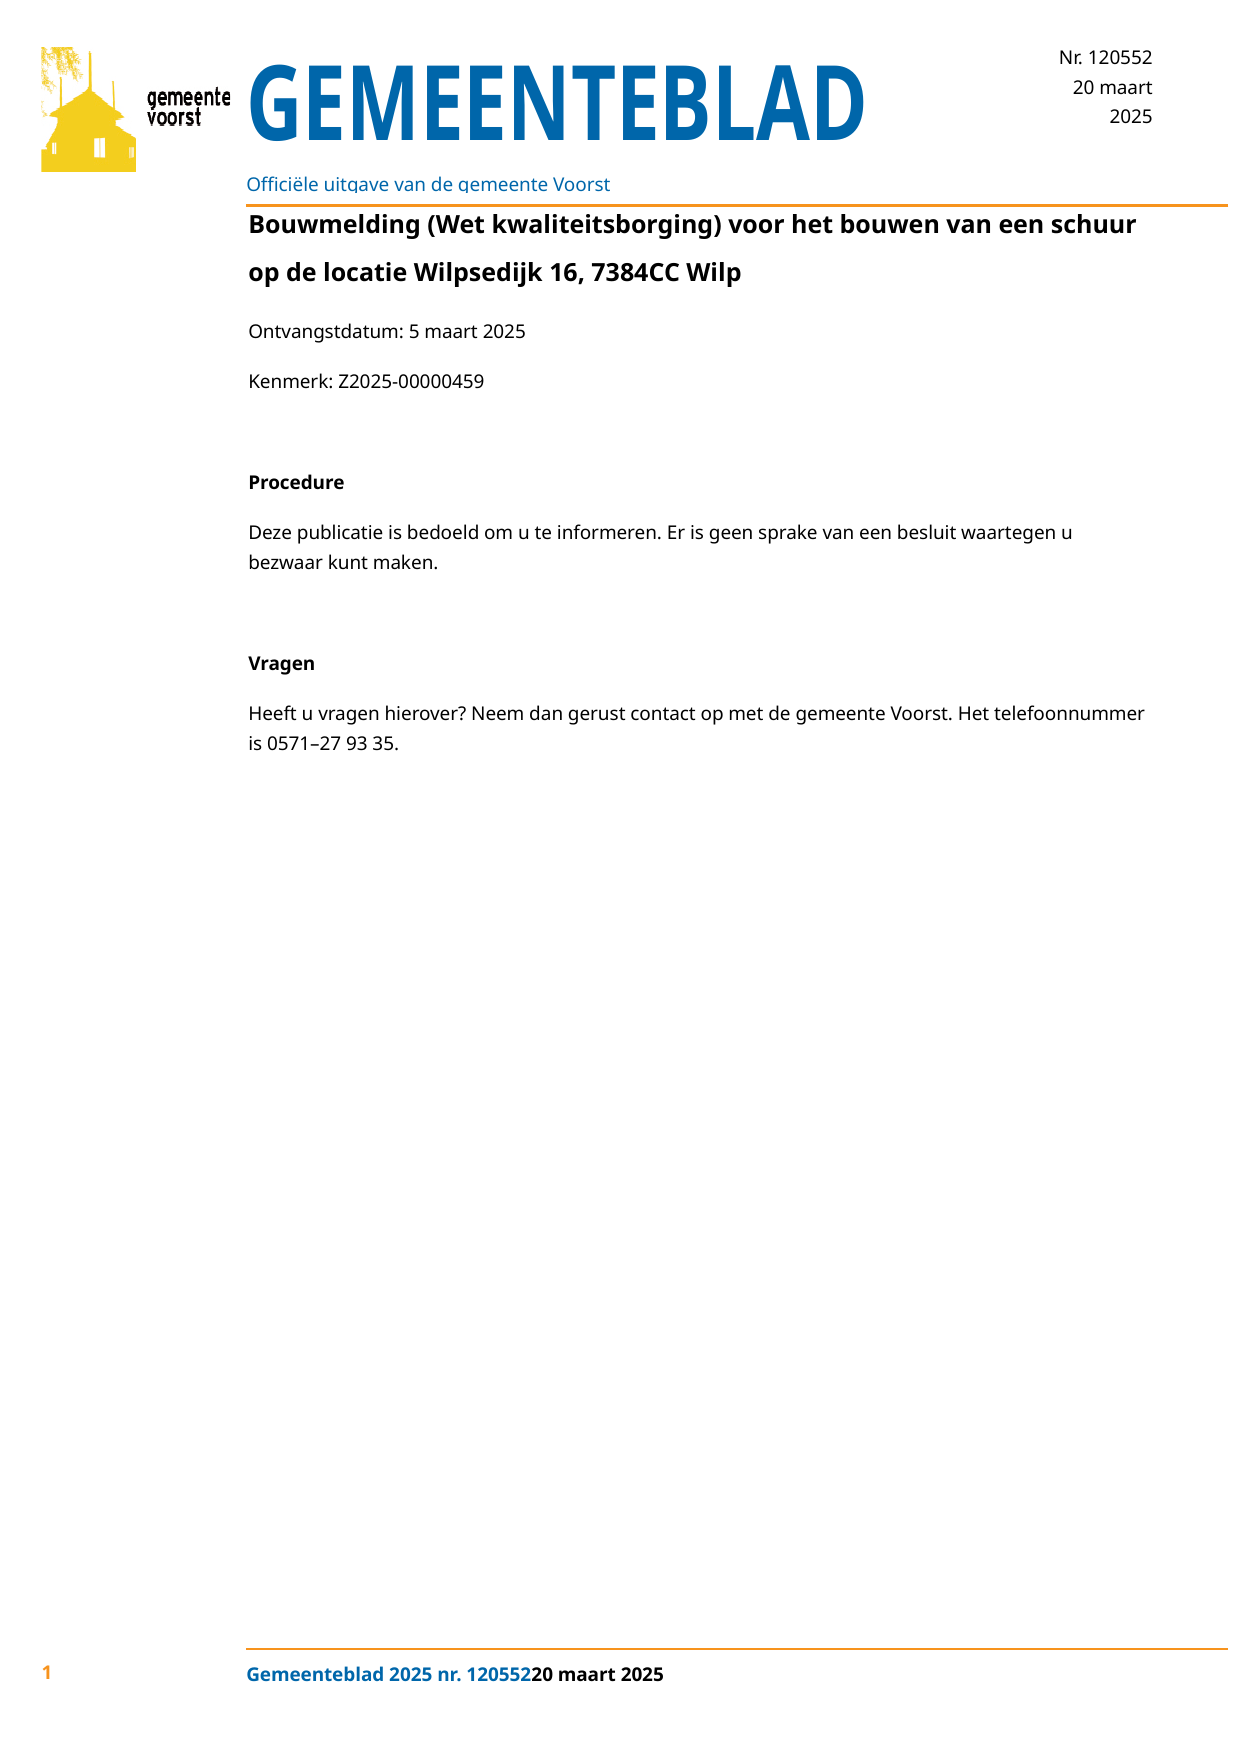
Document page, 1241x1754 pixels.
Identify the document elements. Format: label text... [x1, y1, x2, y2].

text Vragen [248, 650, 1152, 676]
text Kenmerk: Z2025-00000459 [248, 368, 1152, 394]
text Ontvangstdatum: 5 maart 2025 [248, 318, 1152, 344]
text Bouwmelding (Wet kwaliteitsborging) voor het bouwen van een schuur op de locatie Wilpsedijk 16, 7384CC Wilp [248, 207, 1152, 288]
picture [41, 47, 231, 172]
text Procedure [248, 469, 1152, 495]
text Heeft u vragen hierover? Neem dan gerust contact op met de gemeente Voorst. Het telefoonnummer is 0571–27 93 35. [248, 700, 1152, 756]
text Deze publicatie is bedoeld om u te informeren. Er is geen sprake van een besluit waartegen u bezwaar kunt maken. [248, 519, 1152, 575]
